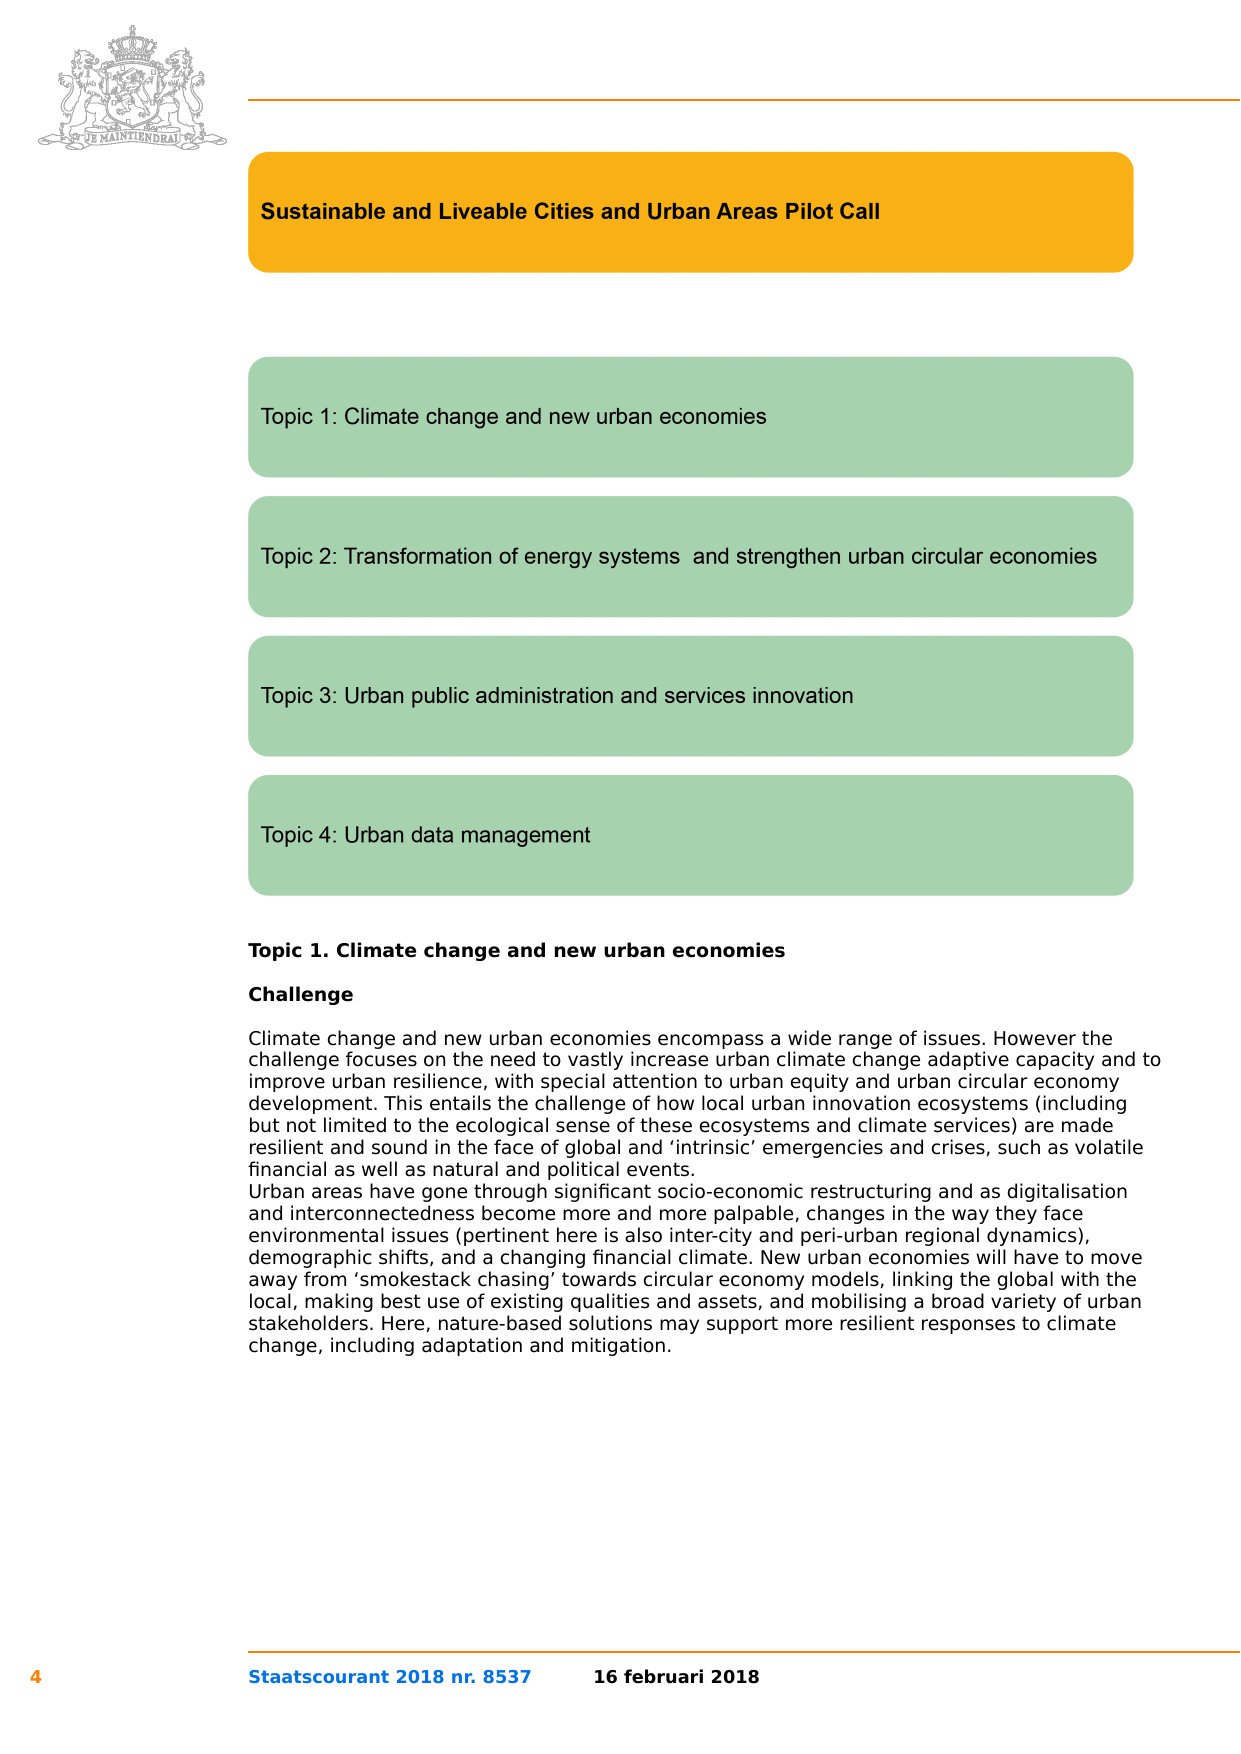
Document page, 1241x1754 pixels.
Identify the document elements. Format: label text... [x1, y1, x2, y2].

subtitle Topic 1. Climate change and new urban economies [248, 940, 1163, 962]
text Urban areas have gone through significant socio-economic restructuring and as digitalisation and interconnectedness become more and more palpable, changes in the way they face environmental issues (pertinent here is also inter-city and peri-urban regional dynamics), demographic shifts, and a changing financial climate. New urban economies will have to move away from ‘smokestack chasing’ towards circular economy models, linking the global with the local, making best use of existing qualities and assets, and mobilising a broad variety of urban stakeholders. Here, nature-based solutions may support more resilient responses to climate change, including adaptation and mitigation. [248, 1181, 1163, 1357]
subtitle Challenge [248, 983, 1163, 1006]
text Climate change and new urban economies encompass a wide range of issues. However the challenge focuses on the need to vastly increase urban climate change adaptive capacity and to improve urban resilience, with special attention to urban equity and urban circular economy development. This entails the challenge of how local urban innovation ecosystems (including but not limited to the ecological sense of these ecosystems and climate services) are made resilient and sound in the face of global and ‘intrinsic’ emergencies and crises, such as volatile financial as well as natural and political events. [248, 1027, 1163, 1181]
picture [248, 151, 1134, 896]
picture [38, 25, 227, 150]
